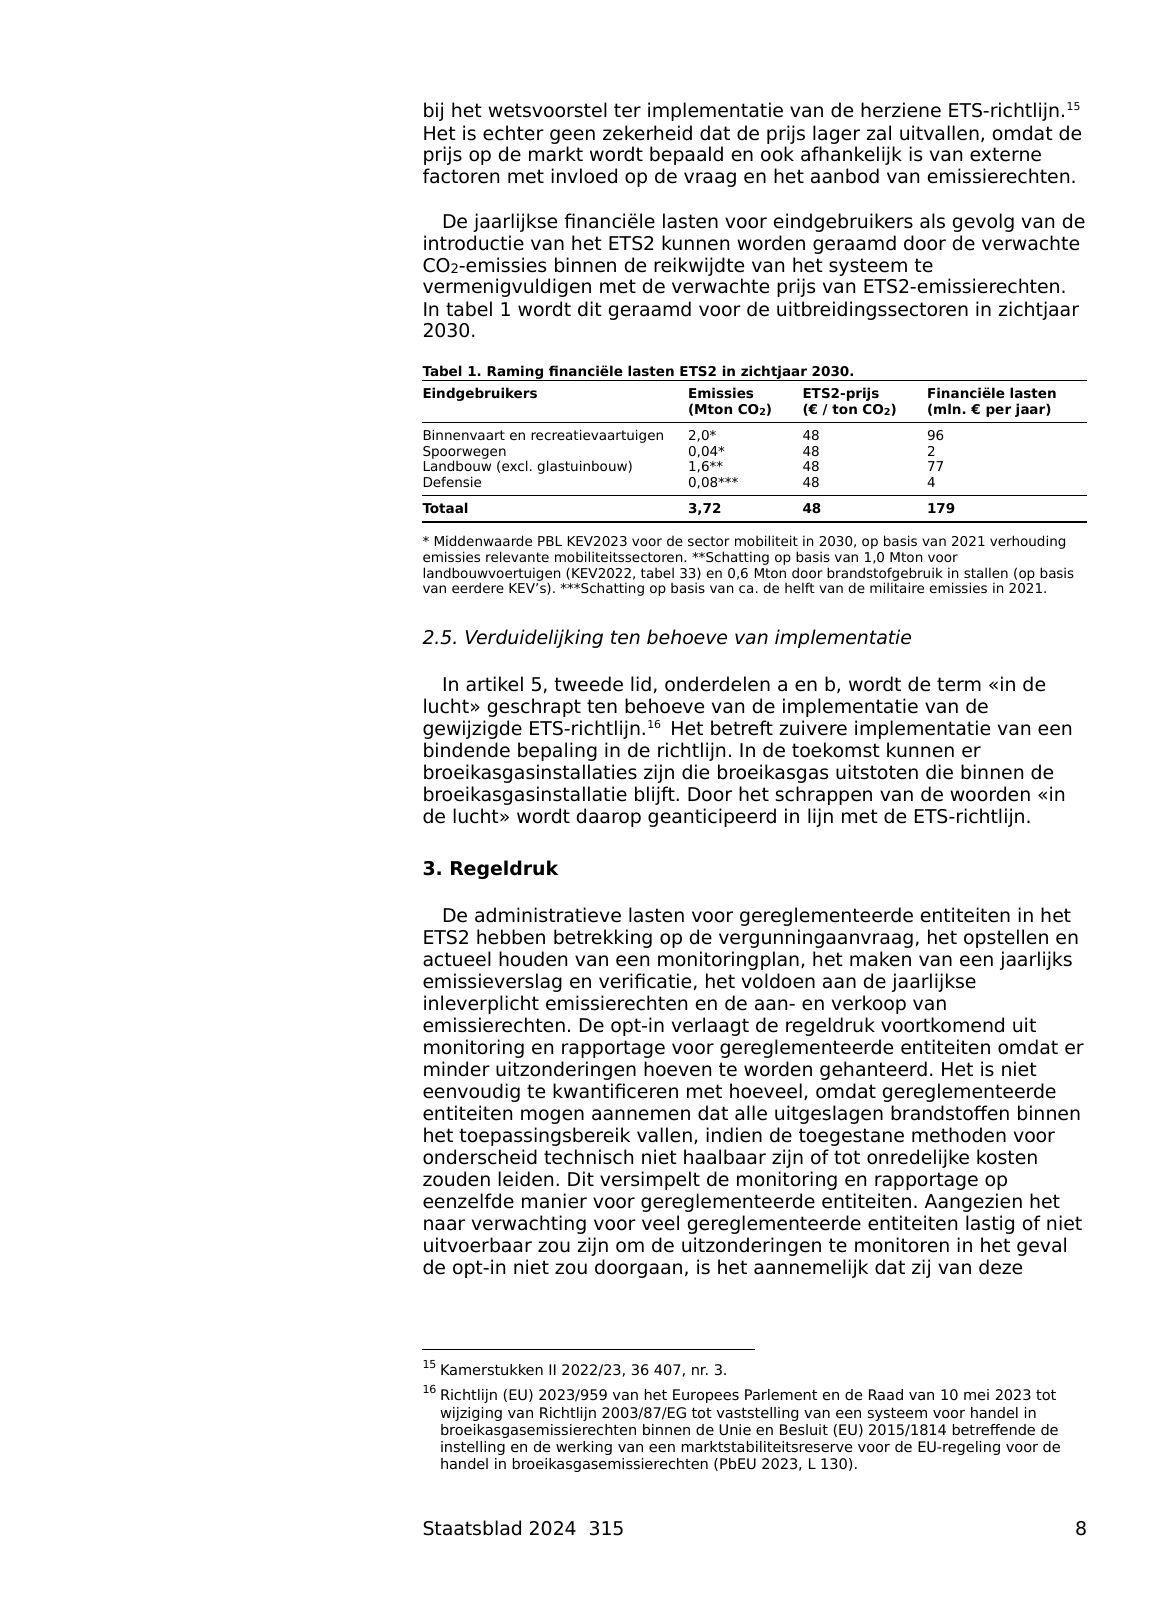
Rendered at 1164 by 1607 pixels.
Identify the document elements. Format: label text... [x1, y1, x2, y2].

table_cell Binnenvaart en recreatievaartuigen [422, 423, 682, 443]
table_header Tabel 1. Raming financiële lasten ETS2 in zichtjaar 2030. [422, 364, 1087, 380]
table_cell 48 [796, 475, 921, 495]
text bij het wetsvoorstel ter implementatie van de herziene ETS-richtlijn. Het is echter geen zekerheid dat de prijs lager zal uitvallen, omdat de prijs op de markt wordt bepaald en ook afhankelijk is van externe factoren met invloed op de vraag en het aanbod van emissierechten. [422, 100, 1087, 188]
table_cell 4 [921, 475, 1087, 495]
table_cell Emissies (Mton CO2) [682, 381, 796, 422]
table_cell 3,72 [682, 496, 796, 521]
table_cell * Middenwaarde PBL KEV2023 voor de sector mobiliteit in 2030, op basis van 2021 verhouding emissies relevante mobiliteitssectoren. **Schatting op basis van 1,0 Mton voor landbouwvoertuigen (KEV2022, tabel 33) en 0,6 Mton door brandstofgebruik in stallen (op basis van eerdere KEV’s). ***Schatting op basis van ca. de helft van de militaire emissies in 2021. [422, 523, 1087, 597]
table_cell 48 [796, 443, 921, 459]
table_cell 2,0* [682, 423, 796, 443]
text Richtlijn (EU) 2023/959 van het Europees Parlement en de Raad van 10 mei 2023 tot wijziging van Richtlijn 2003/87/EG tot vaststelling van een systeem voor handel in broeikasgasemissierechten binnen de Unie en Besluit (EU) 2015/1814 betreffende de instelling en de werking van een marktstabiliteitsreserve voor de EU-regeling voor de handel in broeikasgasemissierechten (PbEU 2023, L 130). [422, 1383, 1087, 1473]
table_cell Landbouw (excl. glastuinbouw) [422, 459, 682, 475]
table_cell 2 [921, 443, 1087, 459]
text Kamerstukken II 2022/23, 36 407, nr. 3. [422, 1358, 1087, 1380]
table_cell 179 [921, 496, 1087, 521]
text De jaarlijkse financiële lasten voor eindgebruikers als gevolg van de introductie van het ETS2 kunnen worden geraamd door de verwachte CO2-emissies binnen de reikwijdte van het systeem te vermenigvuldigen met de verwachte prijs van ETS2-emissierechten. In tabel 1 wordt dit geraamd voor de uitbreidingssectoren in zichtjaar 2030. [422, 211, 1087, 342]
table_cell 1,6** [682, 459, 796, 475]
text De administratieve lasten voor gereglementeerde entiteiten in het ETS2 hebben betrekking op de vergunningaanvraag, het opstellen en actueel houden van een monitoringplan, het maken van een jaarlijks emissieverslag en verificatie, het voldoen aan de jaarlijkse inleverplicht emissierechten en de aan- en verkoop van emissierechten. De opt-in verlaagt de regeldruk voortkomend uit monitoring en rapportage voor gereglementeerde entiteiten omdat er minder uitzonderingen hoeven te worden gehanteerd. Het is niet eenvoudig te kwantificeren met hoeveel, omdat gereglementeerde entiteiten mogen aannemen dat alle uitgeslagen brandstoffen binnen het toepassingsbereik vallen, indien de toegestane methoden voor onderscheid technisch niet haalbaar zijn of tot onredelijke kosten zouden leiden. Dit versimpelt de monitoring en rapportage op eenzelfde manier voor gereglementeerde entiteiten. Aangezien het naar verwachting voor veel gereglementeerde entiteiten lastig of niet uitvoerbaar zou zijn om de uitzonderingen te monitoren in het geval de opt-in niet zou doorgaan, is het aannemelijk dat zij van deze [422, 905, 1087, 1278]
subtitle 3. Regeldruk [422, 858, 1087, 880]
table_cell 77 [921, 459, 1087, 475]
table_cell Eindgebruikers [422, 381, 682, 422]
subtitle 2.5. Verduidelijking ten behoeve van implementatie [422, 627, 1087, 649]
table_cell 48 [796, 423, 921, 443]
table_cell 0,08*** [682, 475, 796, 495]
table_cell 0,04* [682, 443, 796, 459]
table_cell 48 [796, 496, 921, 521]
text In artikel 5, tweede lid, onderdelen a en b, wordt de term «in de lucht» geschrapt ten behoeve van de implementatie van de gewijzigde ETS-richtlijn. Het betreft zuivere implementatie van een bindende bepaling in de richtlijn. In de toekomst kunnen er broeikasgasinstallaties zijn die broeikasgas uitstoten die binnen de broeikasgasinstallatie blijft. Door het schrappen van de woorden «in de lucht» wordt daarop geanticipeerd in lijn met de ETS-richtlijn. [422, 674, 1087, 828]
table_cell Defensie [422, 475, 682, 495]
table_cell Totaal [422, 496, 682, 521]
table_cell 48 [796, 459, 921, 475]
table_cell 96 [921, 423, 1087, 443]
table_cell ETS2-prijs (€ / ton CO2) [796, 381, 921, 422]
table_cell Spoorwegen [422, 443, 682, 459]
table_cell Financiële lasten (mln. € per jaar) [921, 381, 1087, 422]
